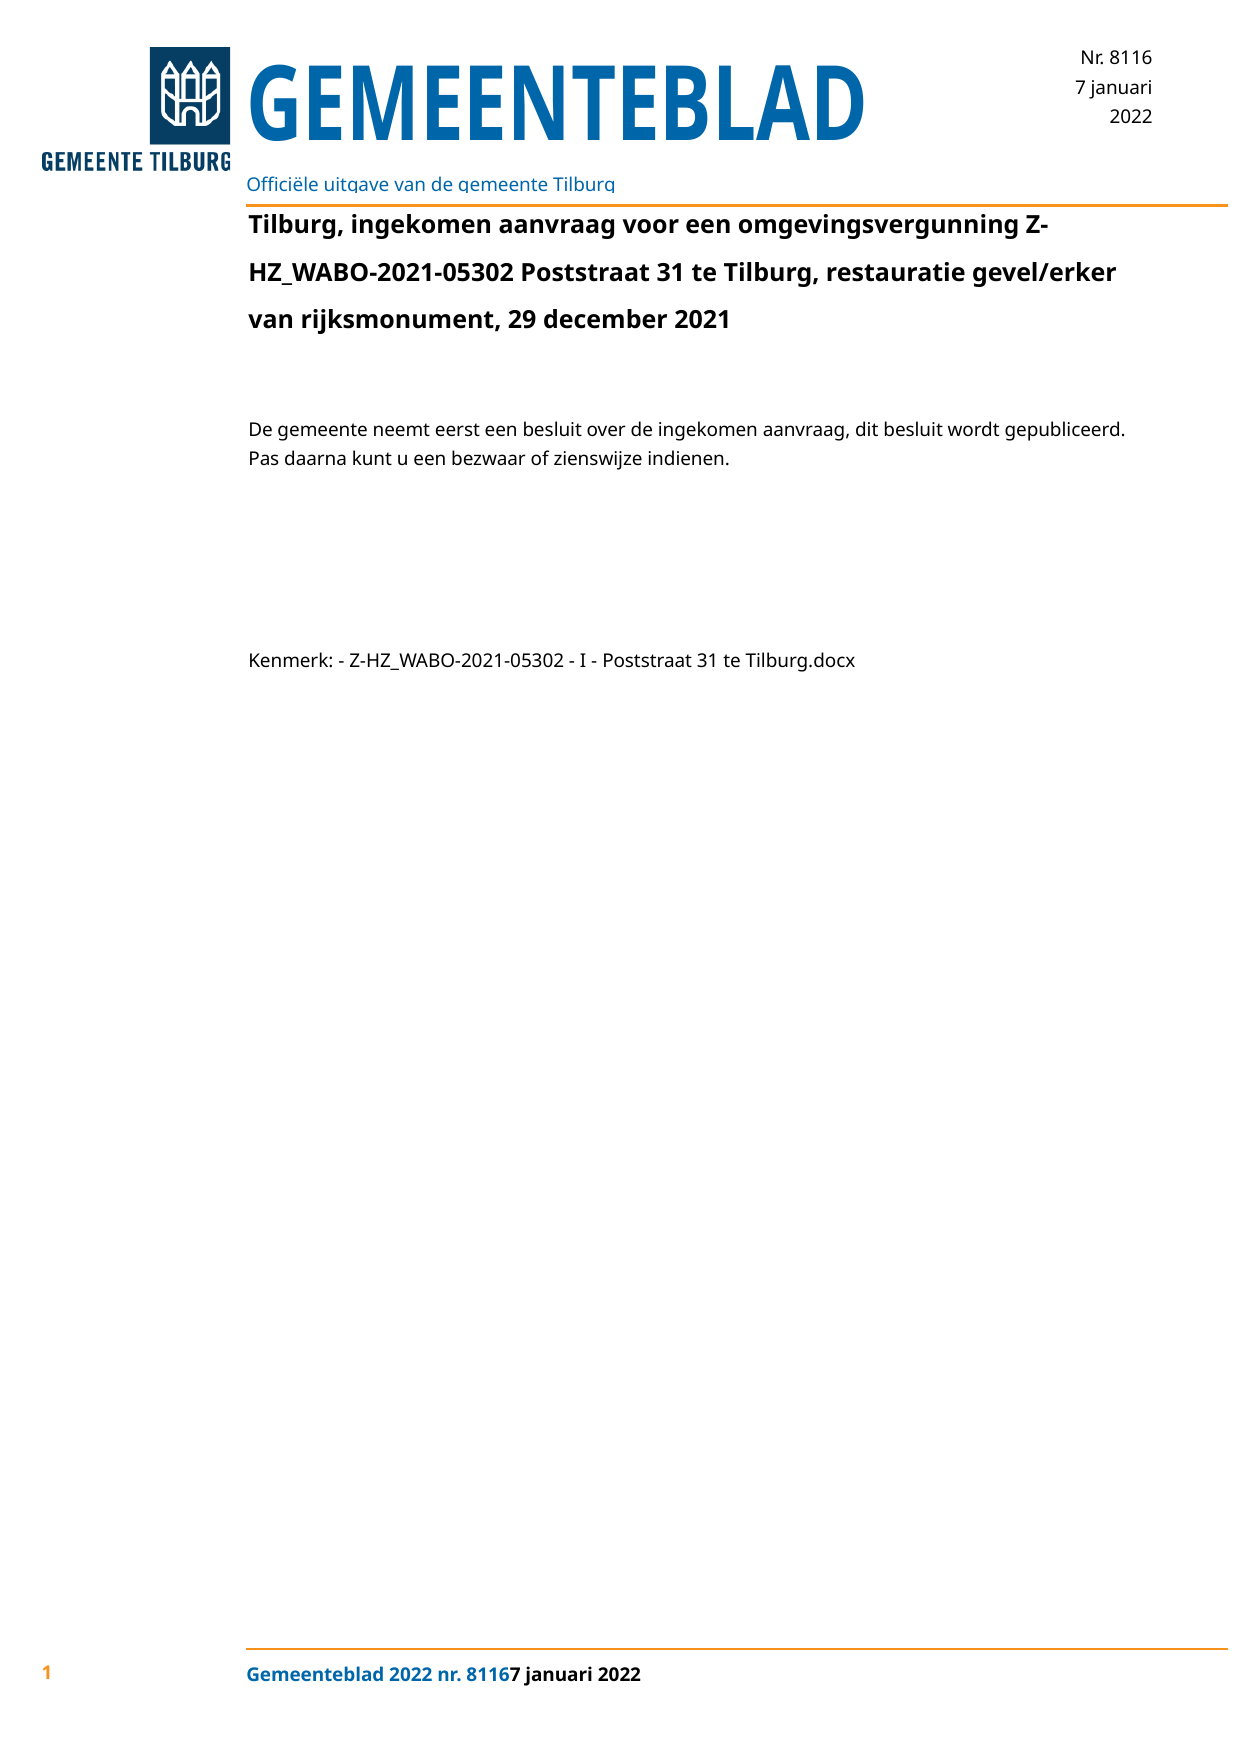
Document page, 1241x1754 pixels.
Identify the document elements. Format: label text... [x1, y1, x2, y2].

picture [41, 47, 231, 172]
text Tilburg, ingekomen aanvraag voor een omgevingsvergunning Z-HZ_WABO-2021-05302 Poststraat 31 te Tilburg, restauratie gevel/erker van rijksmonument, 29 december 2021 [248, 207, 1152, 336]
text De gemeente neemt eerst een besluit over de ingekomen aanvraag, dit besluit wordt gepubliceerd. Pas daarna kunt u een bezwaar of zienswijze indienen. [248, 416, 1152, 471]
text Kenmerk: - Z-HZ_WABO-2021-05302 - I - Poststraat 31 te Tilburg.docx [248, 647, 1152, 673]
